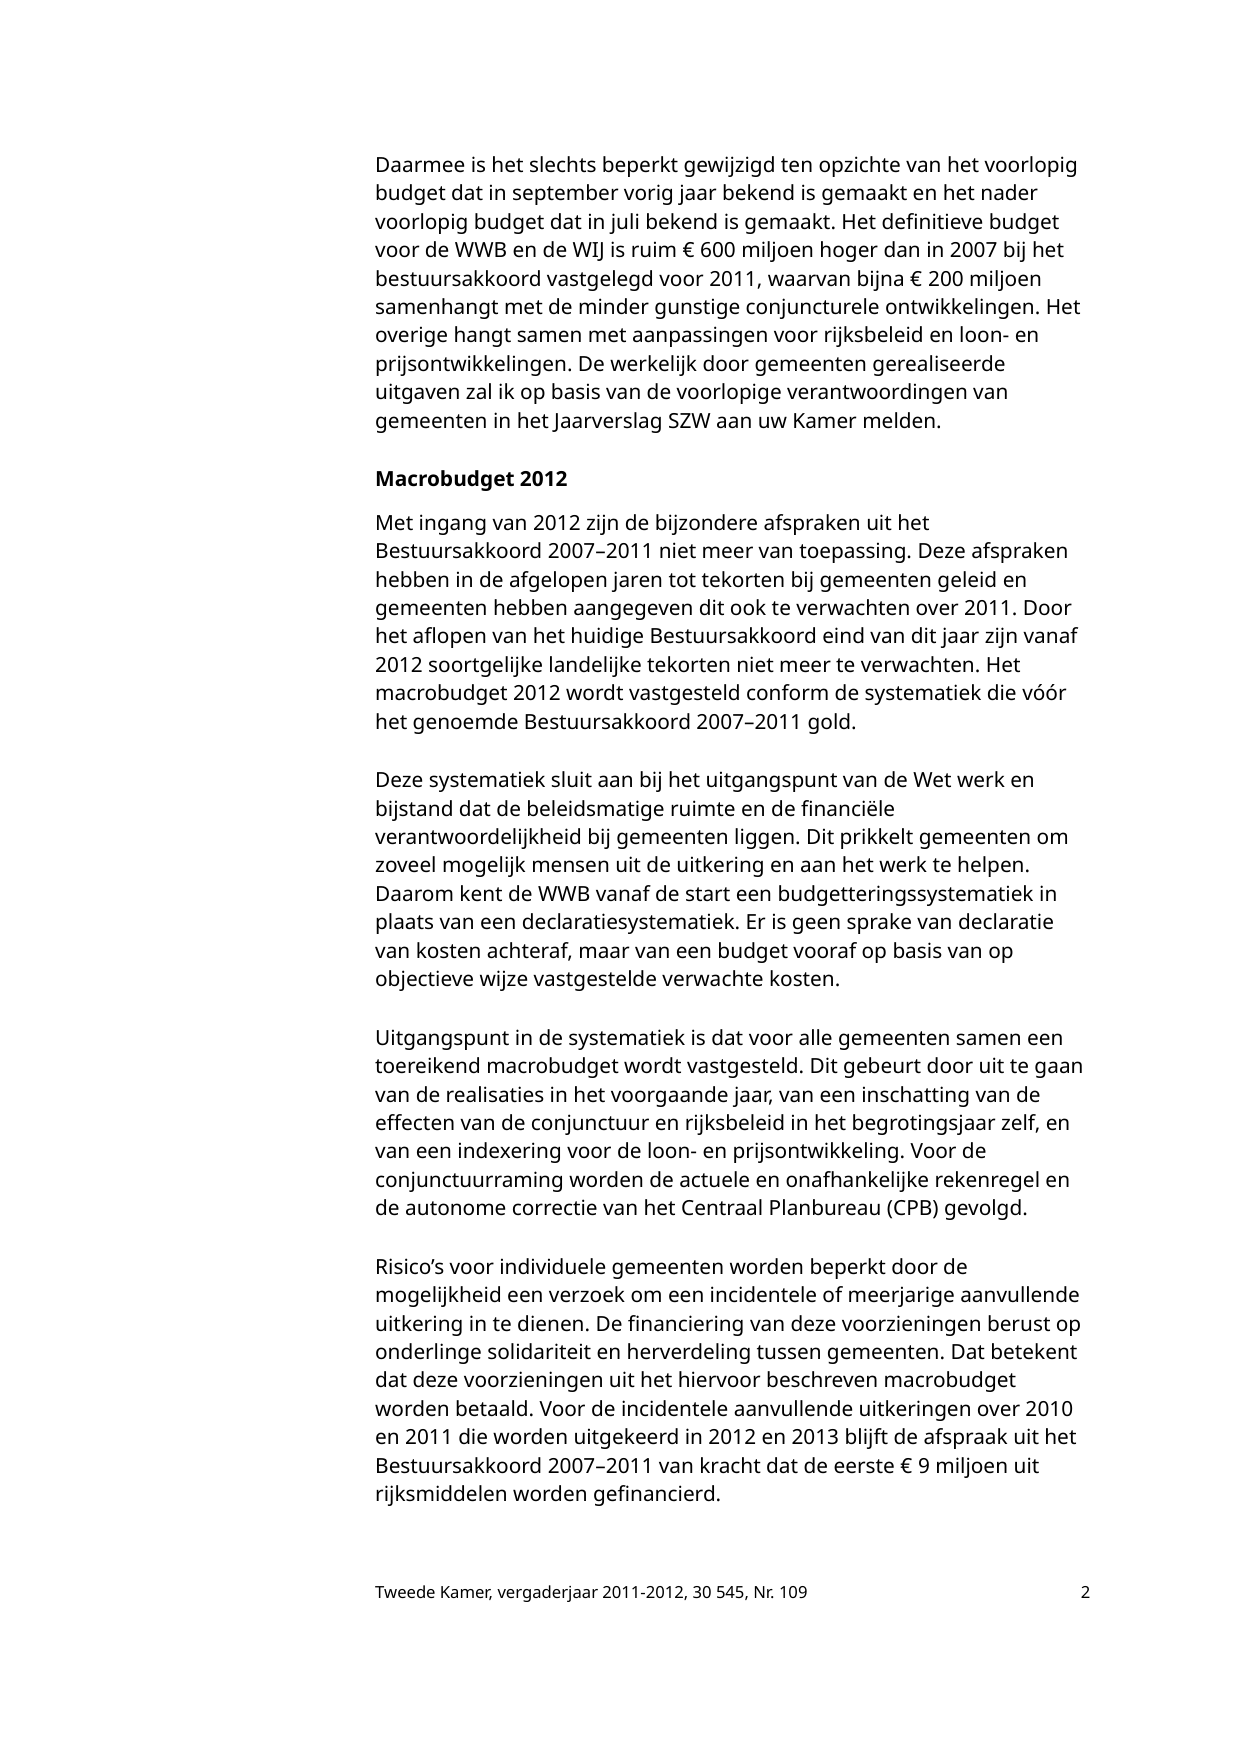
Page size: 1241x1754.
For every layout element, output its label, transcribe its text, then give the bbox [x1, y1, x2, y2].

text Macrobudget 2012 [375, 464, 1090, 493]
text Daarmee is het slechts beperkt gewijzigd ten opzichte van het voorlopig budget dat in september vorig jaar bekend is gemaakt en het nader voorlopig budget dat in juli bekend is gemaakt. Het definitieve budget voor de WWB en de WIJ is ruim € 600 miljoen hoger dan in 2007 bij het bestuursakkoord vastgelegd voor 2011, waarvan bijna € 200 miljoen samenhangt met de minder gunstige conjuncturele ontwikkelingen. Het overige hangt samen met aanpassingen voor rijksbeleid en loon- en prijsontwikkelingen. De werkelijk door gemeenten gerealiseerde uitgaven zal ik op basis van de voorlopige verantwoordingen van gemeenten in het Jaarverslag SZW aan uw Kamer melden. [375, 150, 1090, 434]
text Uitgangspunt in de systematiek is dat voor alle gemeenten samen een toereikend macrobudget wordt vastgesteld. Dit gebeurt door uit te gaan van de realisaties in het voorgaande jaar, van een inschatting van de effecten van de conjunctuur en rijksbeleid in het begrotingsjaar zelf, en van een indexering voor de loon- en prijsontwikkeling. Voor de conjunctuurraming worden de actuele en onafhankelijke rekenregel en de autonome correctie van het Centraal Planbureau (CPB) gevolgd. [375, 1023, 1090, 1222]
text Deze systematiek sluit aan bij het uitgangspunt van de Wet werk en bijstand dat de beleidsmatige ruimte en de financiële verantwoordelijkheid bij gemeenten liggen. Dit prikkelt gemeenten om zoveel mogelijk mensen uit de uitkering en aan het werk te helpen. Daarom kent de WWB vanaf de start een budgetteringssystematiek in plaats van een declaratiesystematiek. Er is geen sprake van declaratie van kosten achteraf, maar van een budget vooraf op basis van op objectieve wijze vastgestelde verwachte kosten. [375, 765, 1090, 993]
text Risico’s voor individuele gemeenten worden beperkt door de mogelijkheid een verzoek om een incidentele of meerjarige aanvullende uitkering in te dienen. De financiering van deze voorzieningen berust op onderlinge solidariteit en herverdeling tussen gemeenten. Dat betekent dat deze voorzieningen uit het hiervoor beschreven macrobudget worden betaald. Voor de incidentele aanvullende uitkeringen over 2010 en 2011 die worden uitgekeerd in 2012 en 2013 blijft de afspraak uit het Bestuursakkoord 2007–2011 van kracht dat de eerste € 9 miljoen uit rijksmiddelen worden gefinancierd. [375, 1252, 1090, 1508]
text Met ingang van 2012 zijn de bijzondere afspraken uit het Bestuursakkoord 2007–2011 niet meer van toepassing. Deze afspraken hebben in de afgelopen jaren tot tekorten bij gemeenten geleid en gemeenten hebben aangegeven dit ook te verwachten over 2011. Door het aflopen van het huidige Bestuursakkoord eind van dit jaar zijn vanaf 2012 soortgelijke landelijke tekorten niet meer te verwachten. Het macrobudget 2012 wordt vastgesteld conform de systematiek die vóór het genoemde Bestuursakkoord 2007–2011 gold. [375, 508, 1090, 735]
